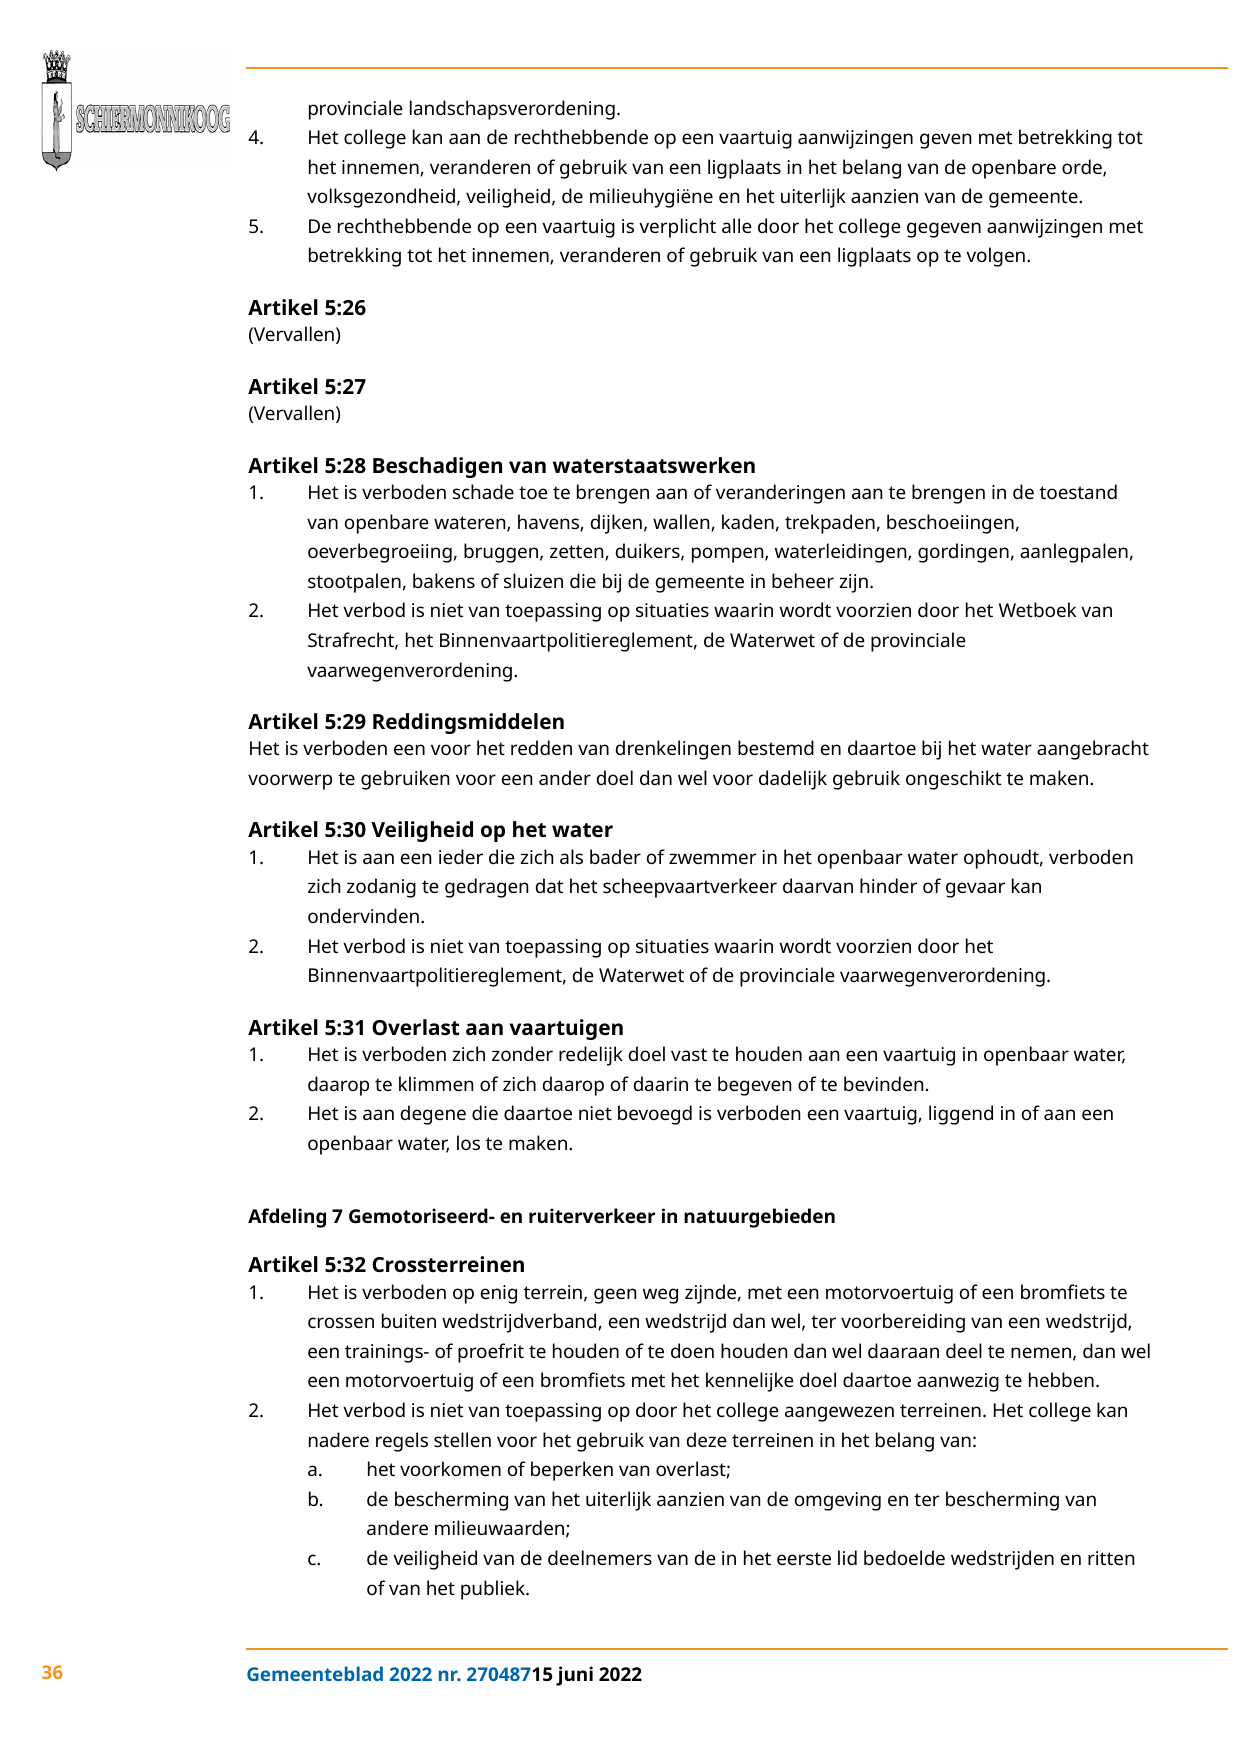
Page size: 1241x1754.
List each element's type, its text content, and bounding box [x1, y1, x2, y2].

list Het is verboden zich zonder redelijk doel vast te houden aan een vaartuig in openbaar water, daarop te klimmen of zich daarop of daarin te begeven of te bevinden. [248, 1041, 1152, 1097]
text Artikel 5:27 [248, 372, 1152, 400]
text Artikel 5:32 Crossterreinen [248, 1250, 1152, 1279]
text Het is verboden een voor het redden van drenkelingen bestemd en daartoe bij het water aangebracht voorwerp te gebruiken voor een ander doel dan wel voor dadelijk gebruik ongeschikt te maken. [248, 736, 1152, 791]
list de bescherming van het uiterlijk aanzien van de omgeving en ter bescherming van andere milieuwaarden; [307, 1486, 1152, 1541]
list Het verbod is niet van toepassing op door het college aangewezen terreinen. Het college kan nadere regels stellen voor het gebruik van deze terreinen in het belang van: [248, 1397, 1152, 1452]
text Artikel 5:30 Veiligheid op het water [248, 816, 1152, 844]
list Het verbod is niet van toepassing op situaties waarin wordt voorzien door het Binnenvaartpolitiereglement, de Waterwet of de provinciale vaarwegenverordening. [248, 933, 1152, 988]
list Het is aan degene die daartoe niet bevoegd is verboden een vaartuig, liggend in of aan een openbaar water, los te maken. [248, 1100, 1152, 1156]
text (Vervallen) [248, 400, 1152, 426]
list het voorkomen of beperken van overlast; [307, 1456, 1152, 1482]
text (Vervallen) [248, 322, 1152, 347]
list Het is verboden op enig terrein, geen weg zijnde, met een motorvoertuig of een bromfiets te crossen buiten wedstrijdverband, een wedstrijd dan wel, ter voorbereiding van een wedstrijd, een trainings- of proefrit te houden of te doen houden dan wel daaraan deel te nemen, dan wel een motorvoertuig of een bromfiets met het kennelijke doel daartoe aanwezig te hebben. [248, 1279, 1152, 1393]
text Afdeling 7 Gemotoriseerd- en ruiterverkeer in natuurgebieden [248, 1201, 1152, 1229]
text Artikel 5:29 Reddingsmiddelen [248, 707, 1152, 736]
list De rechthebbende op een vaartuig is verplicht alle door het college gegeven aanwijzingen met betrekking tot het innemen, veranderen of gebruik van een ligplaats op te volgen. [248, 213, 1152, 268]
list Het verbod is niet van toepassing op situaties waarin wordt voorzien door het Wetboek van Strafrecht, het Binnenvaartpolitiereglement, de Waterwet of de provinciale vaarwegenverordening. [248, 598, 1152, 682]
text Artikel 5:31 Overlast aan vaartuigen [248, 1013, 1152, 1041]
text Artikel 5:26 [248, 293, 1152, 322]
list de veiligheid van de deelnemers van de in het eerste lid bedoelde wedstrijden en ritten of van het publiek. [307, 1545, 1152, 1600]
text Artikel 5:28 Beschadigen van waterstaatswerken [248, 451, 1152, 479]
list Het is verboden schade toe te brengen aan of veranderingen aan te brengen in de toestand van openbare wateren, havens, dijken, wallen, kaden, trekpaden, beschoeiingen, oeverbegroeiing, bruggen, zetten, duikers, pompen, waterleidingen, gordingen, aanlegpalen, stootpalen, bakens of sluizen die bij de gemeente in beheer zijn. [248, 479, 1152, 594]
list Het is aan een ieder die zich als bader of zwemmer in het openbaar water ophoudt, verboden zich zodanig te gedragen dat het scheepvaartverkeer daarvan hinder of gevaar kan ondervinden. [248, 844, 1152, 929]
list Het college kan aan de rechthebbende op een vaartuig aanwijzingen geven met betrekking tot het innemen, veranderen of gebruik van een ligplaats in het belang van de openbare orde, volksgezondheid, veiligheid, de milieuhygiëne en het uiterlijk aanzien van de gemeente. [248, 124, 1152, 209]
list provinciale landschapsverordening. [248, 95, 1152, 121]
picture [41, 47, 231, 172]
